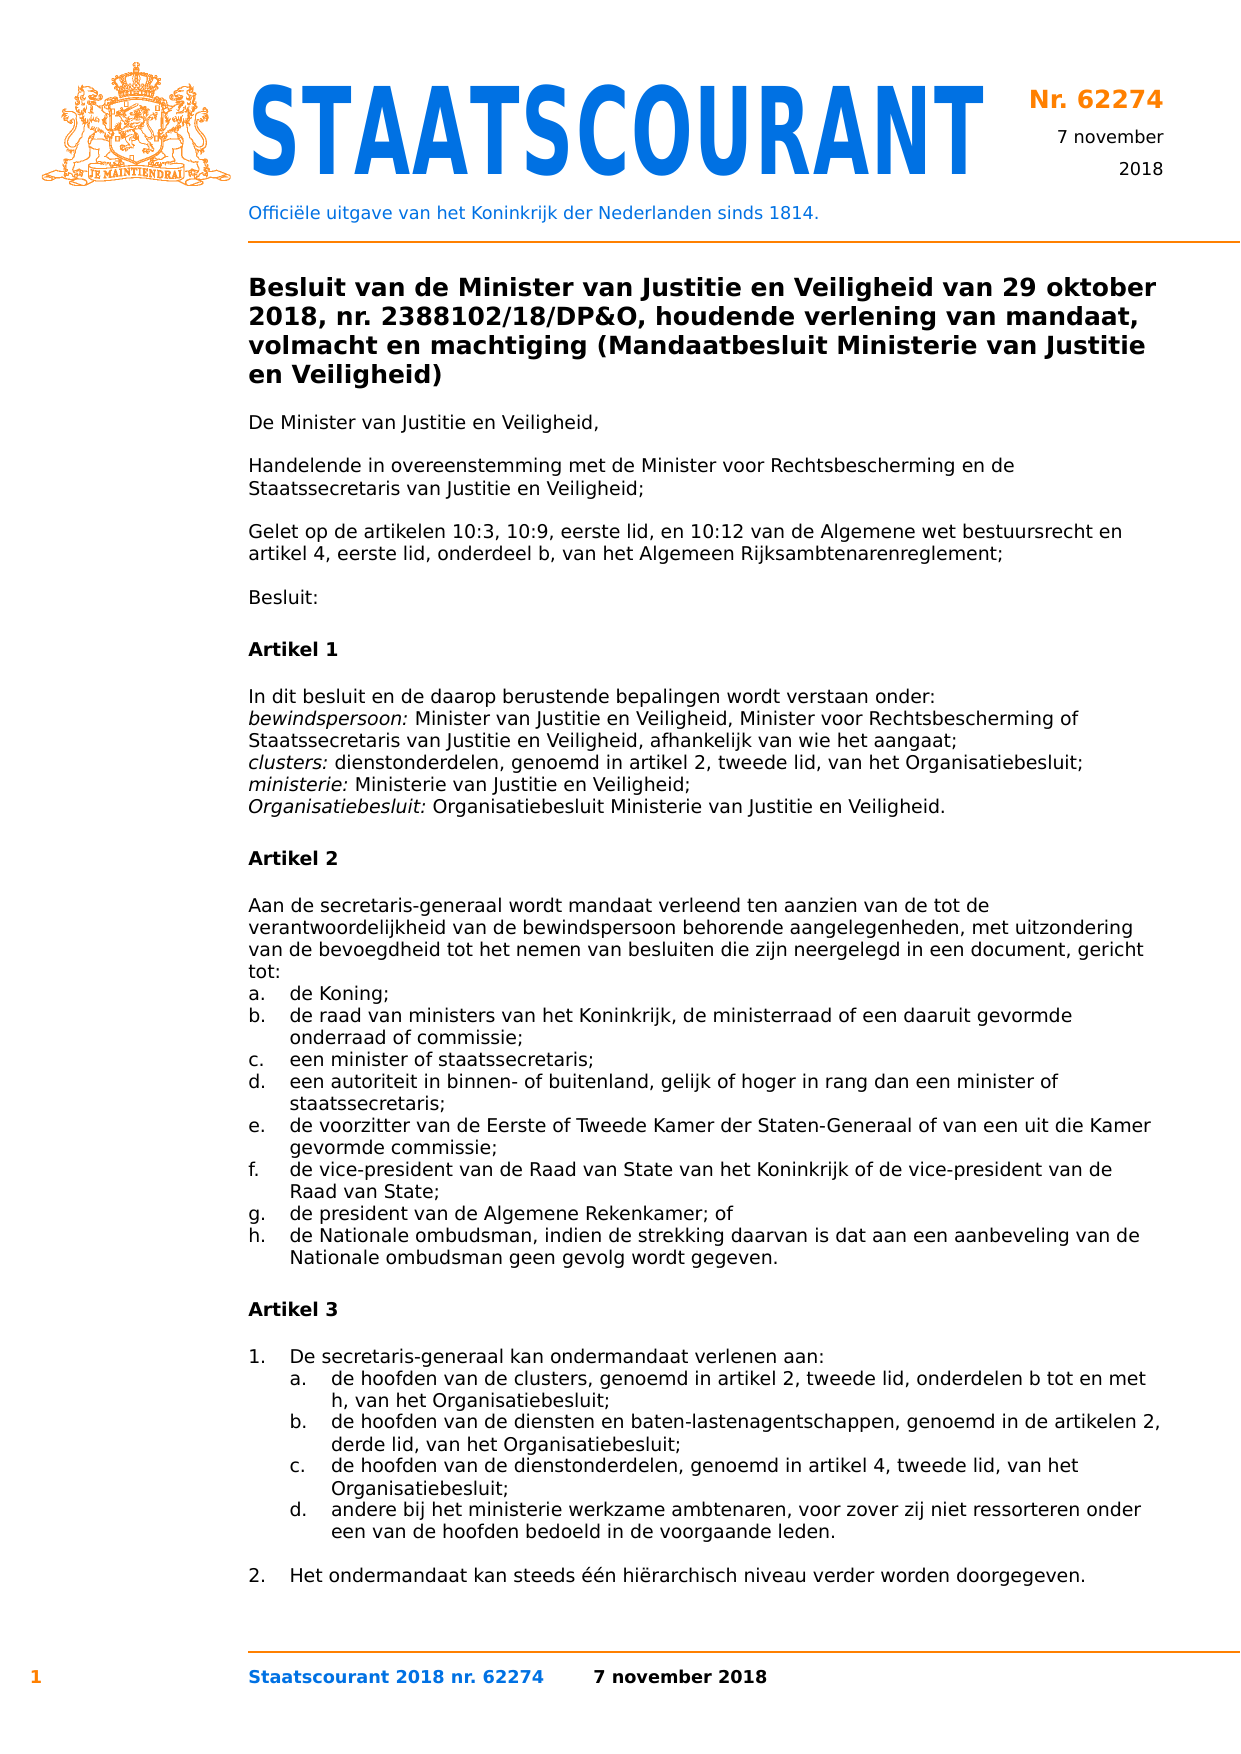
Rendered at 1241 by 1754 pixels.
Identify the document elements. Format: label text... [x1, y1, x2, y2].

text clusters: dienstonderdelen, genoemd in artikel 2, tweede lid, van het Organisatiebesluit; [248, 752, 1163, 774]
text b. de raad van ministers van het Koninkrijk, de ministerraad of een daaruit gevormde onderraad of commissie; [248, 1005, 1163, 1049]
text e. de voorzitter van de Eerste of Tweede Kamer der Staten-Generaal of van een uit die Kamer gevormde commissie; [248, 1115, 1163, 1159]
text 1. De secretaris-generaal kan ondermandaat verlenen aan: [248, 1346, 1163, 1367]
text De Minister van Justitie en Veiligheid, [248, 412, 1163, 433]
table_header STAATSCOURANT [248, 62, 998, 203]
text Gelet op de artikelen 10:3, 10:9, eerste lid, en 10:12 van de Algemene wet bestuursrecht en artikel 4, eerste lid, onderdeel b, van het Algemeen Rijksambtenarenreglement; [248, 521, 1163, 565]
text b. de hoofden van de diensten en baten-lastenagentschappen, genoemd in de artikelen 2, derde lid, van het Organisatiebesluit; [289, 1411, 1163, 1455]
subtitle Besluit van de Minister van Justitie en Veiligheid van 29 oktober 2018, nr. 2388102/18/DP&O, houdende verlening van mandaat, volmacht en machtiging (Mandaatbesluit Ministerie van Justitie en Veiligheid) [248, 273, 1163, 390]
text c. de hoofden van de dienstonderdelen, genoemd in artikel 4, tweede lid, van het Organisatiebesluit; [289, 1455, 1163, 1499]
text h. de Nationale ombudsman, indien de strekking daarvan is dat aan een aanbeveling van de Nationale ombudsman geen gevolg wordt gegeven. [248, 1224, 1163, 1268]
picture [41, 62, 231, 186]
text g. de president van de Algemene Rekenkamer; of [248, 1203, 1163, 1224]
text Organisatiebesluit: Organisatiebesluit Ministerie van Justitie en Veiligheid. [248, 796, 1163, 818]
text bewindspersoon: Minister van Justitie en Veiligheid, Minister voor Rechtsbescherming of Staatssecretaris van Justitie en Veiligheid, afhankelijk van wie het aangaat; [248, 708, 1163, 752]
subtitle Artikel 2 [248, 848, 1163, 870]
text c. een minister of staatssecretaris; [248, 1049, 1163, 1071]
text a. de hoofden van de clusters, genoemd in artikel 2, tweede lid, onderdelen b tot en met h, van het Organisatiebesluit; [289, 1367, 1163, 1411]
text 2. Het ondermandaat kan steeds één hiërarchisch niveau verder worden doorgegeven. [248, 1565, 1163, 1587]
subtitle Artikel 1 [248, 639, 1163, 661]
text d. andere bij het ministerie werkzame ambtenaren, voor zover zij niet ressorteren onder een van de hoofden bedoeld in de voorgaande leden. [289, 1499, 1163, 1543]
table_header Nr. 62274 [998, 62, 1240, 121]
table_cell 7 november [998, 121, 1240, 153]
table_cell 2018 [998, 153, 1240, 203]
text a. de Koning; [248, 983, 1163, 1005]
text d. een autoriteit in binnen- of buitenland, gelijk of hoger in rang dan een minister of staatssecretaris; [248, 1071, 1163, 1115]
subtitle Artikel 3 [248, 1298, 1163, 1321]
text f. de vice-president van de Raad van State van het Koninkrijk of de vice-president van de Raad van State; [248, 1159, 1163, 1203]
table_header [25, 62, 248, 241]
table_cell Officiële uitgave van het Koninkrijk der Nederlanden sinds 1814. [248, 203, 1240, 241]
text Aan de secretaris-generaal wordt mandaat verleend ten aanzien van de tot de verantwoordelijkheid van de bewindspersoon behorende aangelegenheden, met uitzondering van de bevoegdheid tot het nemen van besluiten die zijn neergelegd in een document, gericht tot: [248, 895, 1163, 983]
text In dit besluit en de daarop berustende bepalingen wordt verstaan onder: [248, 686, 1163, 708]
text Besluit: [248, 587, 1163, 609]
text Handelende in overeenstemming met de Minister voor Rechtsbescherming en de Staatssecretaris van Justitie en Veiligheid; [248, 455, 1163, 499]
text ministerie: Ministerie van Justitie en Veiligheid; [248, 774, 1163, 796]
